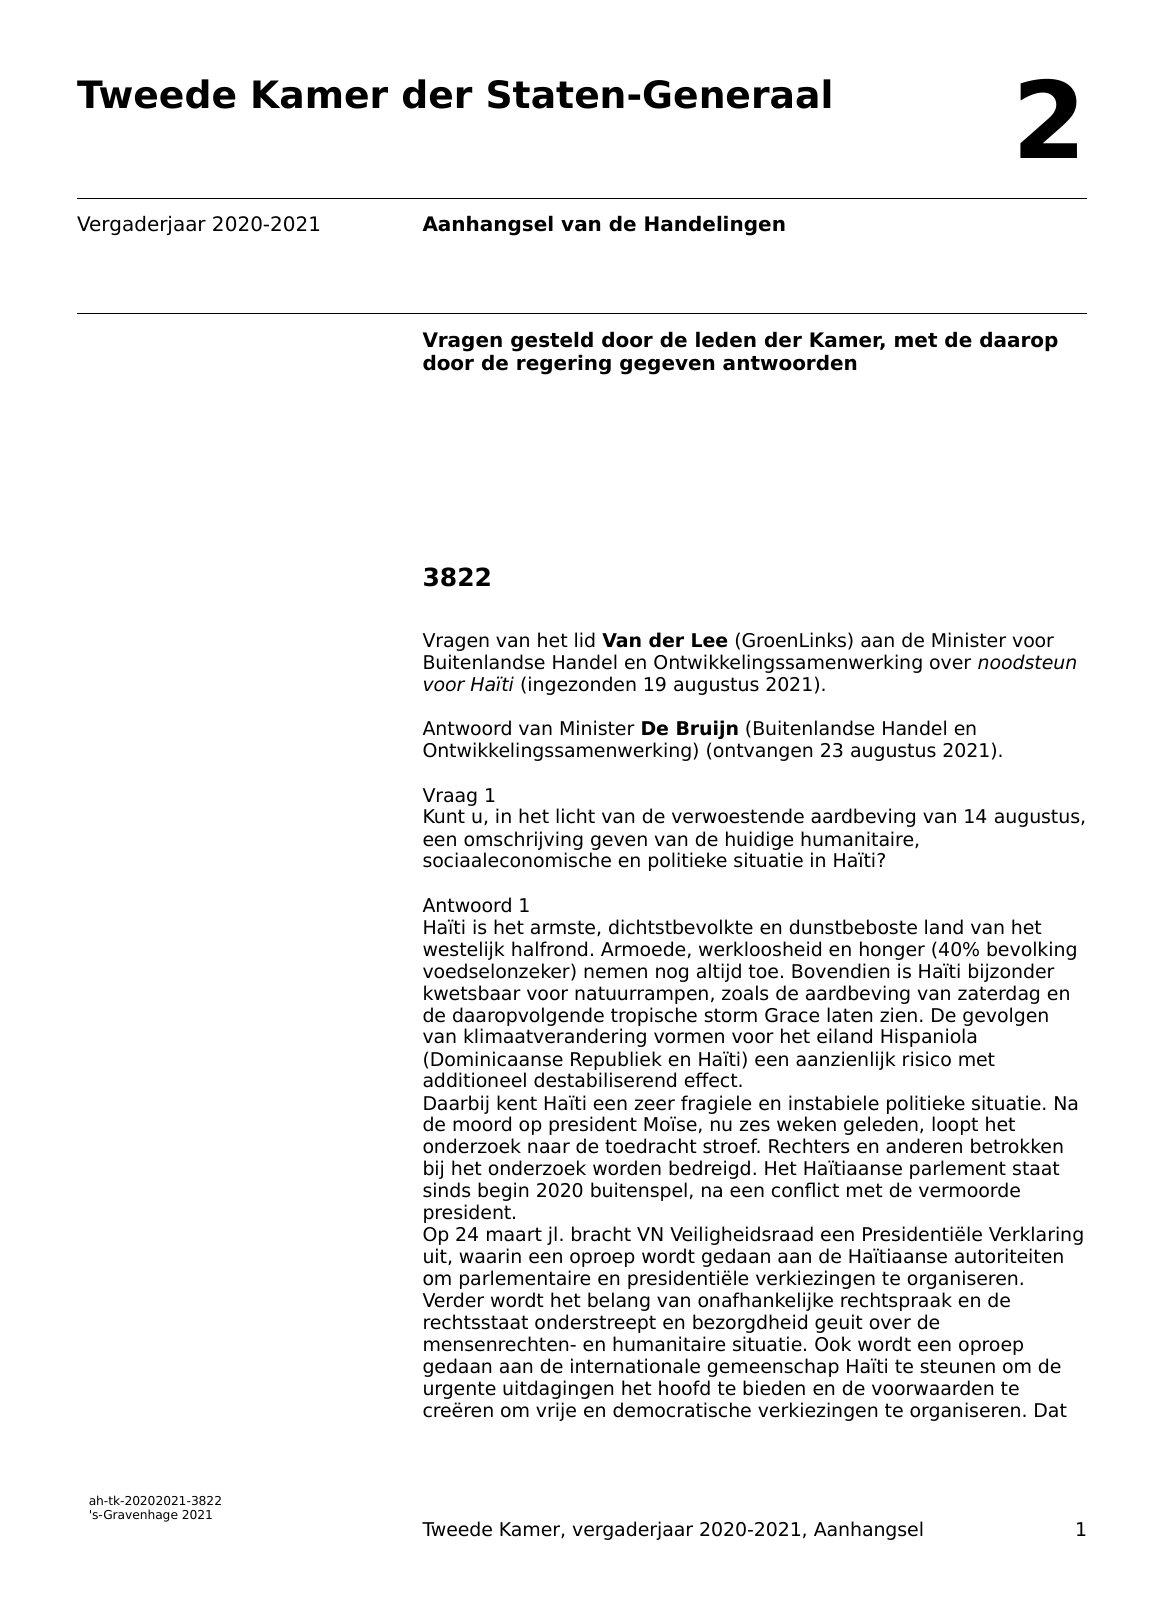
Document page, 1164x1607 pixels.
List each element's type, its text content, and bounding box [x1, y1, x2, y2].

text Antwoord 1 [422, 894, 1087, 917]
table_cell Aanhangsel van de Handelingen [422, 199, 1087, 313]
text 3822 [422, 563, 1087, 592]
table_cell Vergaderjaar 2020-2021 [77, 199, 422, 313]
text Haïti is het armste, dichtstbevolkte en dunstbeboste land van het westelijk halfrond. Armoede, werkloosheid en honger (40% bevolking voedselonzeker) nemen nog altijd toe. Bovendien is Haïti bijzonder kwetsbaar voor natuurrampen, zoals de aardbeving van zaterdag en de daaropvolgende tropische storm Grace laten zien. De gevolgen van klimaatverandering vormen voor het eiland Hispaniola (Dominicaanse Republiek en Haïti) een aanzienlijk risico met additioneel destabiliserend effect. [422, 917, 1087, 1092]
text 's-Gravenhage 2021 [88, 1508, 323, 1522]
text Kunt u, in het licht van de verwoestende aardbeving van 14 augustus, een omschrijving geven van de huidige humanitaire, sociaaleconomische en politieke situatie in Haïti? [422, 806, 1087, 872]
text Vraag 1 [422, 784, 1087, 806]
text Op 24 maart jl. bracht VN Veiligheidsraad een Presidentiële Verklaring uit, waarin een oproep wordt gedaan aan de Haïtiaanse autoriteiten om parlementaire en presidentiële verkiezingen te organiseren. Verder wordt het belang van onafhankelijke rechtspraak en de rechtsstaat onderstreept en bezorgdheid geuit over de mensenrechten- en humanitaire situatie. Ook wordt een oproep gedaan aan de internationale gemeenschap Haïti te steunen om de urgente uitdagingen het hoofd te bieden en de voorwaarden te creëren om vrije en democratische verkiezingen te organiseren. Dat [422, 1224, 1087, 1422]
table_cell [77, 314, 422, 375]
text Antwoord van Minister De Bruijn (Buitenlandse Handel en Ontwikkelingssamenwerking) (ontvangen 23 augustus 2021). [422, 718, 1087, 762]
table_header 2 [886, 59, 1087, 198]
text ah-tk-20202021-3822 [88, 1494, 323, 1508]
table_header Tweede Kamer der Staten-Generaal [77, 59, 886, 198]
text Vragen van het lid Van der Lee (GroenLinks) aan de Minister voor Buitenlandse Handel en Ontwikkelingssamenwerking over noodsteun voor Haïti (ingezonden 19 augustus 2021). [422, 630, 1087, 696]
table_cell Vragen gesteld door de leden der Kamer, met de daarop door de regering gegeven antwoorden [422, 314, 1087, 375]
text Daarbij kent Haïti een zeer fragiele en instabiele politieke situatie. Na de moord op president Moïse, nu zes weken geleden, loopt het onderzoek naar de toedracht stroef. Rechters en anderen betrokken bij het onderzoek worden bedreigd. Het Haïtiaanse parlement staat sinds begin 2020 buitenspel, na een conflict met de vermoorde president. [422, 1092, 1087, 1224]
